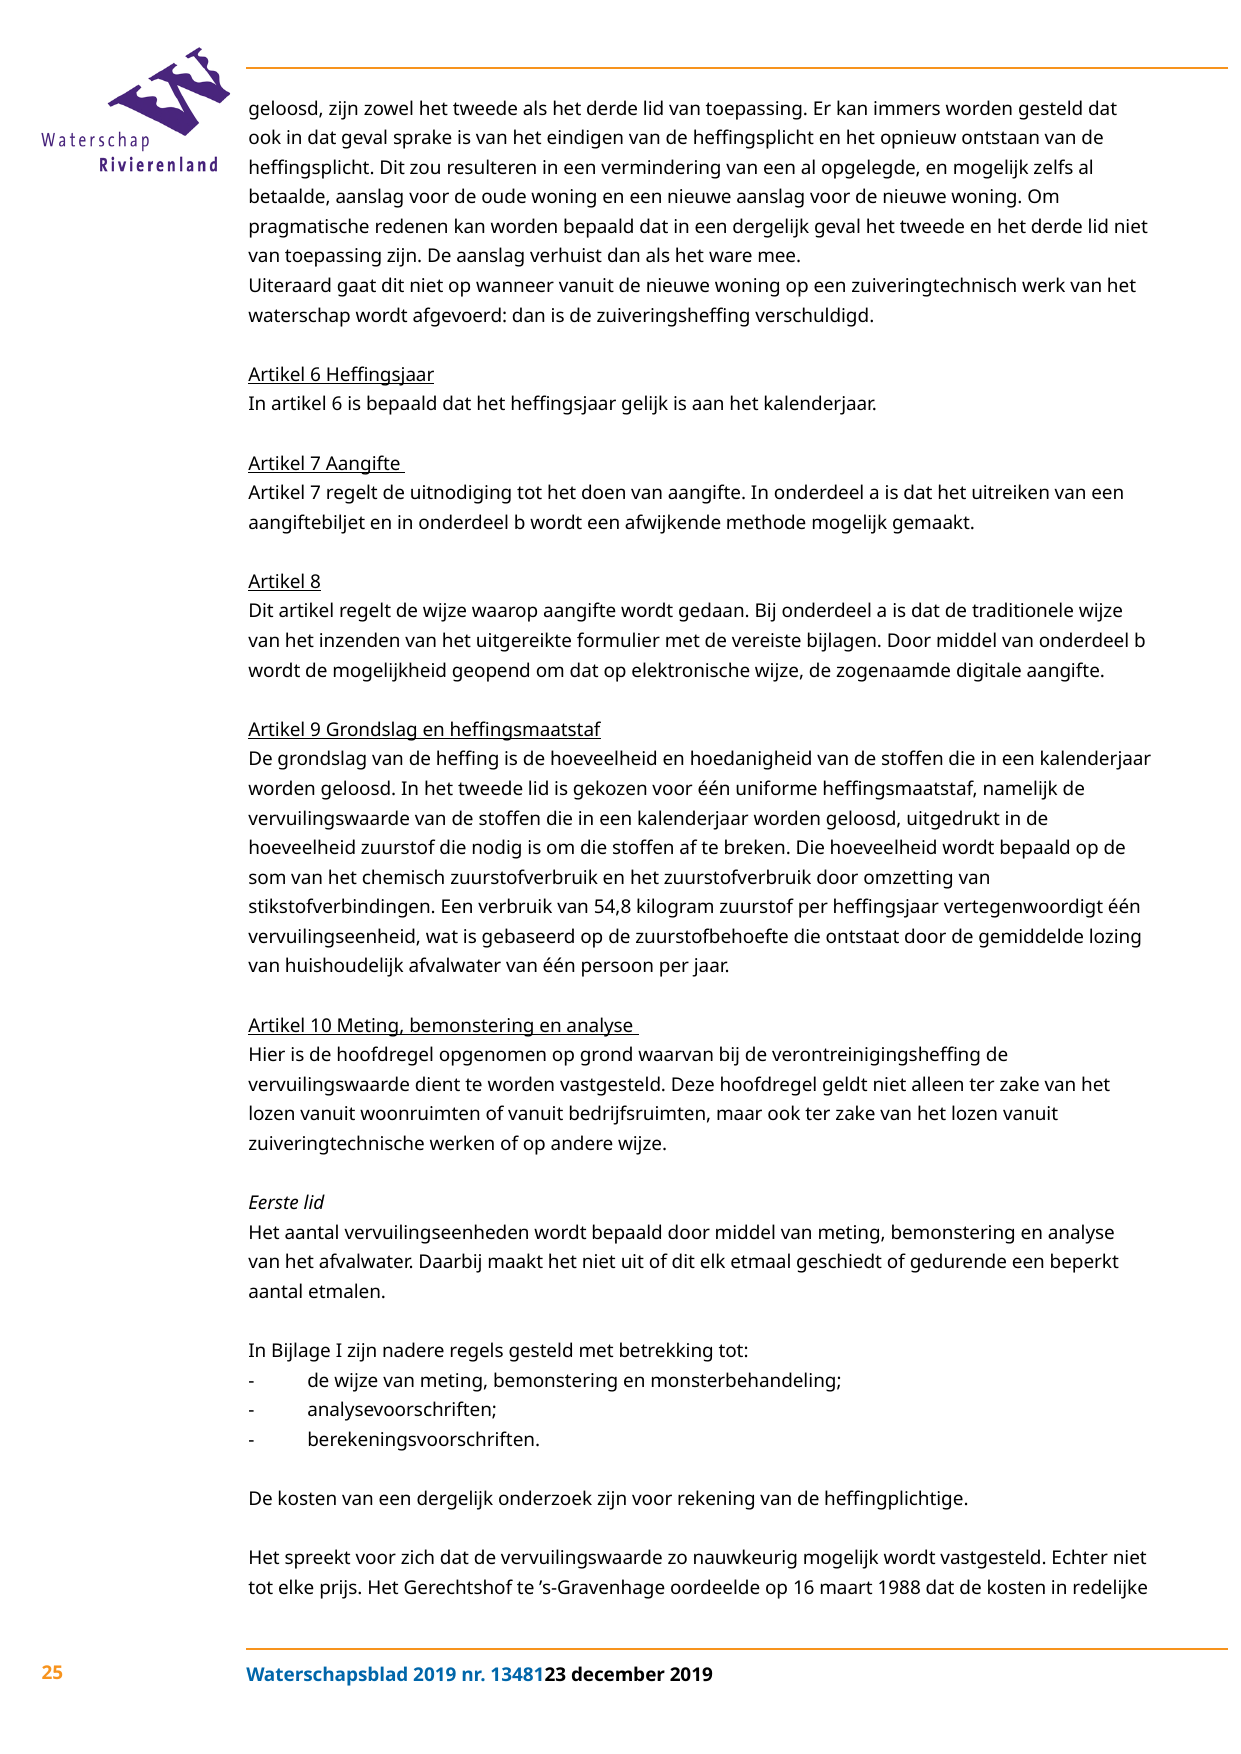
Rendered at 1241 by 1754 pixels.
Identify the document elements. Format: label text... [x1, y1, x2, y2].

text De kosten van een dergelijk onderzoek zijn voor rekening van de heffingplichtige. [248, 1485, 1152, 1511]
text Dit artikel regelt de wijze waarop aangifte wordt gedaan. Bij onderdeel a is dat de traditionele wijze van het inzenden van het uitgereikte formulier met de vereiste bijlagen. Door middel van onderdeel b wordt de mogelijkheid geopend om dat op elektronische wijze, de zogenaamde digitale aangifte. [248, 598, 1152, 683]
text Artikel 7 Aangifte [248, 450, 1152, 476]
text Artikel 10 Meting, bemonstering en analyse [248, 1012, 1152, 1038]
list analysevoorschriften; [248, 1396, 1152, 1422]
text Uiteraard gaat dit niet op wanneer vanuit de nieuwe woning op een zuiveringtechnisch werk van het waterschap wordt afgevoerd: dan is de zuiveringsheffing verschuldigd. [248, 272, 1152, 328]
text In Bijlage I zijn nadere regels gesteld met betrekking tot: [248, 1337, 1152, 1363]
text geloosd, zijn zowel het tweede als het derde lid van toepassing. Er kan immers worden gesteld dat ook in dat geval sprake is van het eindigen van de heffingsplicht en het opnieuw ontstaan van de heffingsplicht. Dit zou resulteren in een vermindering van een al opgelegde, en mogelijk zelfs al betaalde, aanslag voor de oude woning en een nieuwe aanslag voor de nieuwe woning. Om pragmatische redenen kan worden bepaald dat in een dergelijk geval het tweede en het derde lid niet van toepassing zijn. De aanslag verhuist dan als het ware mee. [248, 95, 1152, 268]
text Eerste lid [248, 1189, 1152, 1215]
text Hier is de hoofdregel opgenomen op grond waarvan bij de verontreinigingsheffing de vervuilingswaarde dient te worden vastgesteld. Deze hoofdregel geldt niet alleen ter zake van het lozen vanuit woonruimten of vanuit bedrijfsruimten, maar ook ter zake van het lozen vanuit zuiveringtechnische werken of op andere wijze. [248, 1041, 1152, 1156]
text De grondslag van de heffing is de hoeveelheid en hoedanigheid van de stoffen die in een kalenderjaar worden geloosd. In het tweede lid is gekozen voor één uniforme heffingsmaatstaf, namelijk de vervuilingswaarde van de stoffen die in een kalenderjaar worden geloosd, uitgedrukt in de hoeveelheid zuurstof die nodig is om die stoffen af te breken. Die hoeveelheid wordt bepaald op de som van het chemisch zuurstofverbruik en het zuurstofverbruik door omzetting van stikstofverbindingen. Een verbruik van 54,8 kilogram zuurstof per heffingsjaar vertegenwoordigt één vervuilingseenheid, wat is gebaseerd op de zuurstofbehoefte die ontstaat door de gemiddelde lozing van huishoudelijk afvalwater van één persoon per jaar. [248, 746, 1152, 978]
text In artikel 6 is bepaald dat het heffingsjaar gelijk is aan het kalenderjaar. [248, 391, 1152, 416]
list berekeningsvoorschriften. [248, 1426, 1152, 1452]
text Artikel 8 [248, 568, 1152, 594]
text Het spreekt voor zich dat de vervuilingswaarde zo nauwkeurig mogelijk wordt vastgesteld. Echter niet tot elke prijs. Het Gerechtshof te ’s-Gravenhage oordeelde op 16 maart 1988 dat de kosten in redelijke [248, 1544, 1152, 1600]
picture [41, 47, 231, 172]
text Artikel 7 regelt de uitnodiging tot het doen van aangifte. In onderdeel a is dat het uitreiken van een aangiftebiljet en in onderdeel b wordt een afwijkende methode mogelijk gemaakt. [248, 479, 1152, 535]
text Artikel 9 Grondslag en heffingsmaatstaf [248, 716, 1152, 742]
text Het aantal vervuilingseenheden wordt bepaald door middel van meting, bemonstering en analyse van het afvalwater. Daarbij maakt het niet uit of dit elk etmaal geschiedt of gedurende een beperkt aantal etmalen. [248, 1219, 1152, 1304]
text Artikel 6 Heffingsjaar [248, 361, 1152, 387]
list de wijze van meting, bemonstering en monsterbehandeling; [248, 1367, 1152, 1393]
